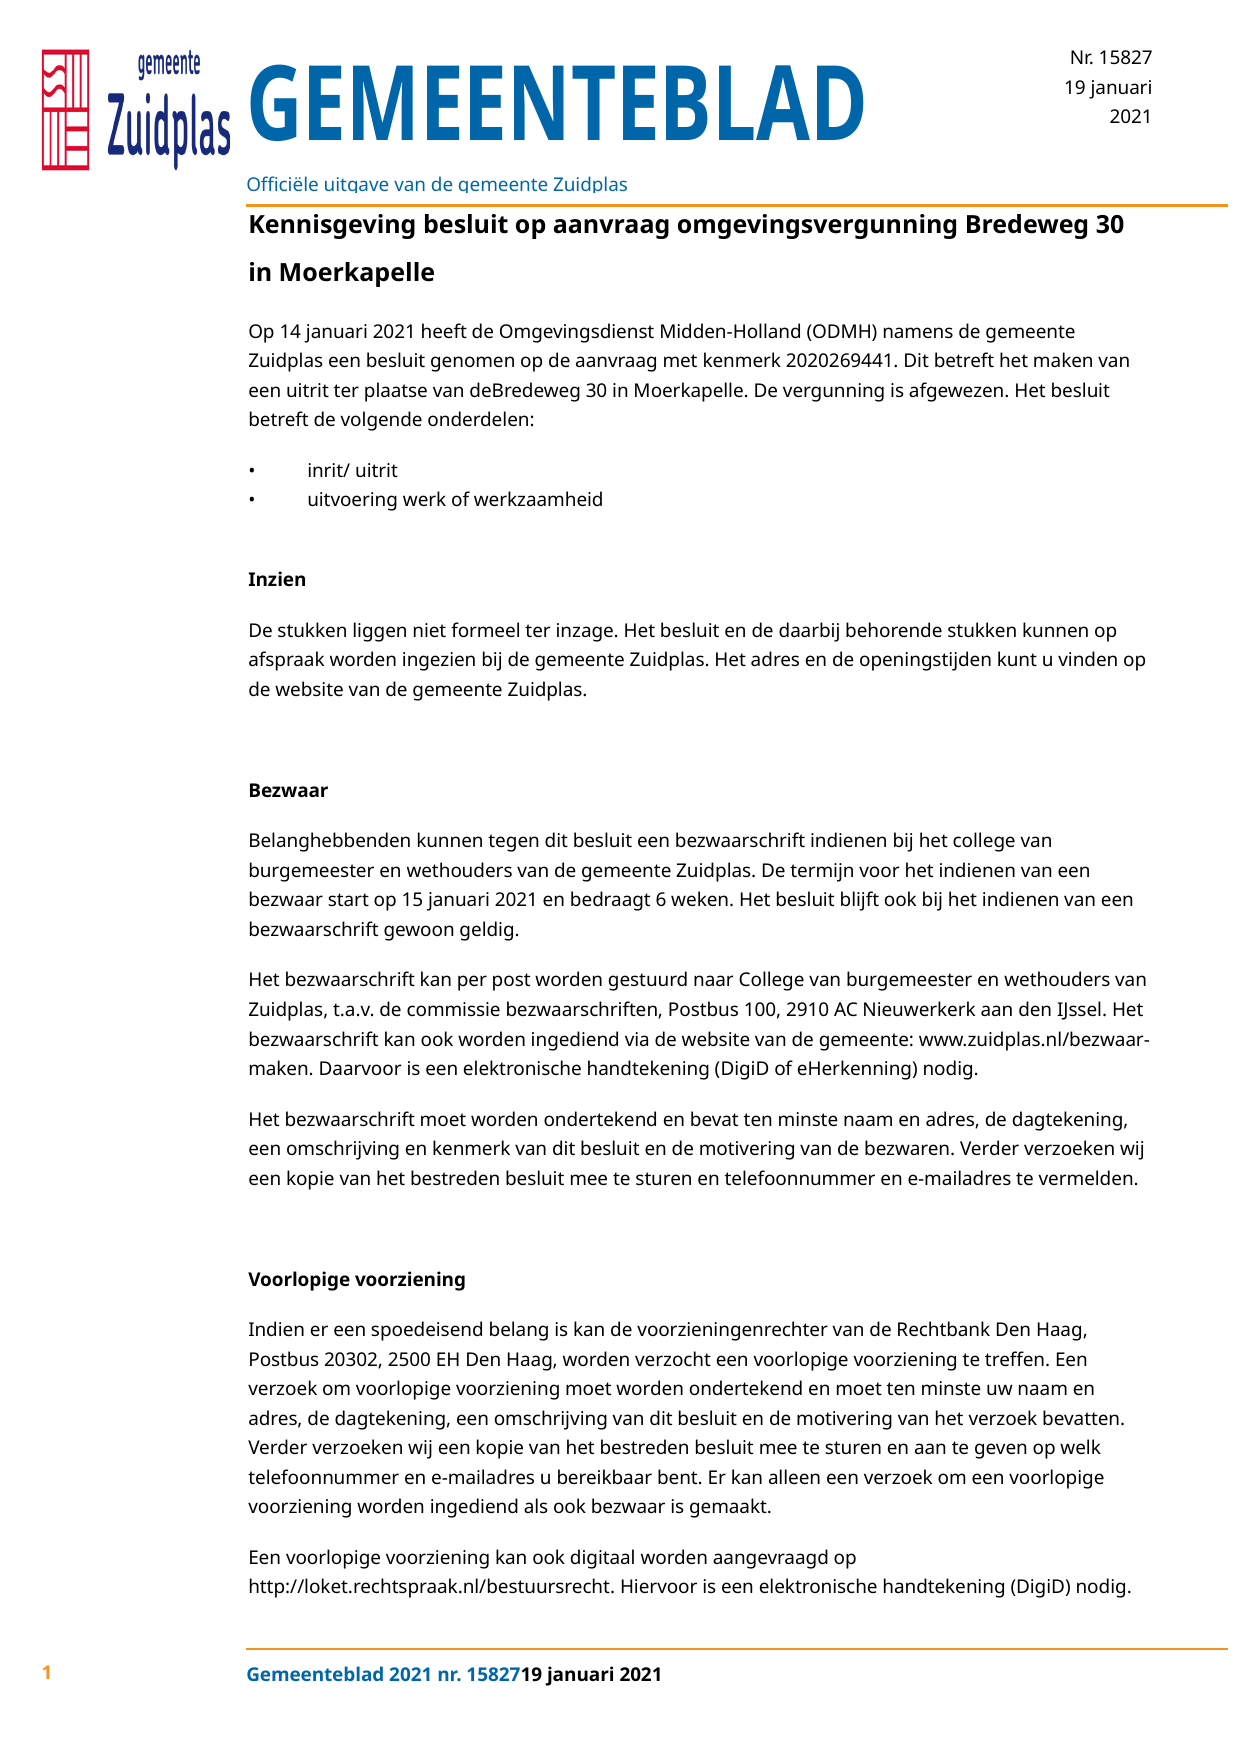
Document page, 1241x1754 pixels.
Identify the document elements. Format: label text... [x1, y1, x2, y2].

text Belanghebbenden kunnen tegen dit besluit een bezwaarschrift indienen bij het college van burgemeester en wethouders van de gemeente Zuidplas. De termijn voor het indienen van een bezwaar start op 15 januari 2021 en bedraagt 6 weken. Het besluit blijft ook bij het indienen van een bezwaarschrift gewoon geldig. [248, 827, 1152, 942]
list inrit/ uitrit [248, 457, 1152, 483]
text Kennisgeving besluit op aanvraag omgevingsvergunning Bredeweg 30 in Moerkapelle [248, 207, 1152, 288]
text Indien er een spoedeisend belang is kan de voorzieningenrechter van de Rechtbank Den Haag, Postbus 20302, 2500 EH Den Haag, worden verzocht een voorlopige voorziening te treffen. Een verzoek om voorlopige voorziening moet worden ondertekend en moet ten minste uw naam en adres, de dagtekening, een omschrijving van dit besluit en de motivering van het verzoek bevatten. Verder verzoeken wij een kopie van het bestreden besluit mee te sturen en aan te geven op welk telefoonnummer en e-mailadres u bereikbaar bent. Er kan alleen een verzoek om een voorlopige voorziening worden ingediend als ook bezwaar is gemaakt. [248, 1316, 1152, 1519]
text Het bezwaarschrift moet worden ondertekend en bevat ten minste naam en adres, de dagtekening, een omschrijving en kenmerk van dit besluit en de motivering van de bezwaren. Verder verzoeken wij een kopie van het bestreden besluit mee te sturen en telefoonnummer en e-mailadres te vermelden. [248, 1106, 1152, 1191]
text Op 14 januari 2021 heeft de Omgevingsdienst Midden-Holland (ODMH) namens de gemeente Zuidplas een besluit genomen op de aanvraag met kenmerk 2020269441. Dit betreft het maken van een uitrit ter plaatse van deBredeweg 30 in Moerkapelle. De vergunning is afgewezen. Het besluit betreft de volgende onderdelen: [248, 318, 1152, 432]
text Voorlopige voorziening [248, 1266, 1152, 1292]
text Inzien [248, 567, 1152, 592]
list uitvoering werk of werkzaamheid [248, 487, 1152, 512]
picture [41, 47, 231, 172]
text Een voorlopige voorziening kan ook digitaal worden aangevraagd op http://loket.rechtspraak.nl/bestuursrecht. Hiervoor is een elektronische handtekening (DigiD) nodig. [248, 1544, 1152, 1599]
text Het bezwaarschrift kan per post worden gestuurd naar College van burgemeester en wethouders van Zuidplas, t.a.v. de commissie bezwaarschriften, Postbus 100, 2910 AC Nieuwerkerk aan den IJssel. Het bezwaarschrift kan ook worden ingediend via de website van de gemeente: www.zuidplas.nl/bezwaar-maken. Daarvoor is een elektronische handtekening (DigiD of eHerkenning) nodig. [248, 967, 1152, 1081]
text Bezwaar [248, 777, 1152, 803]
text De stukken liggen niet formeel ter inzage. Het besluit en de daarbij behorende stukken kunnen op afspraak worden ingezien bij de gemeente Zuidplas. Het adres en de openingstijden kunt u vinden op de website van de gemeente Zuidplas. [248, 617, 1152, 702]
